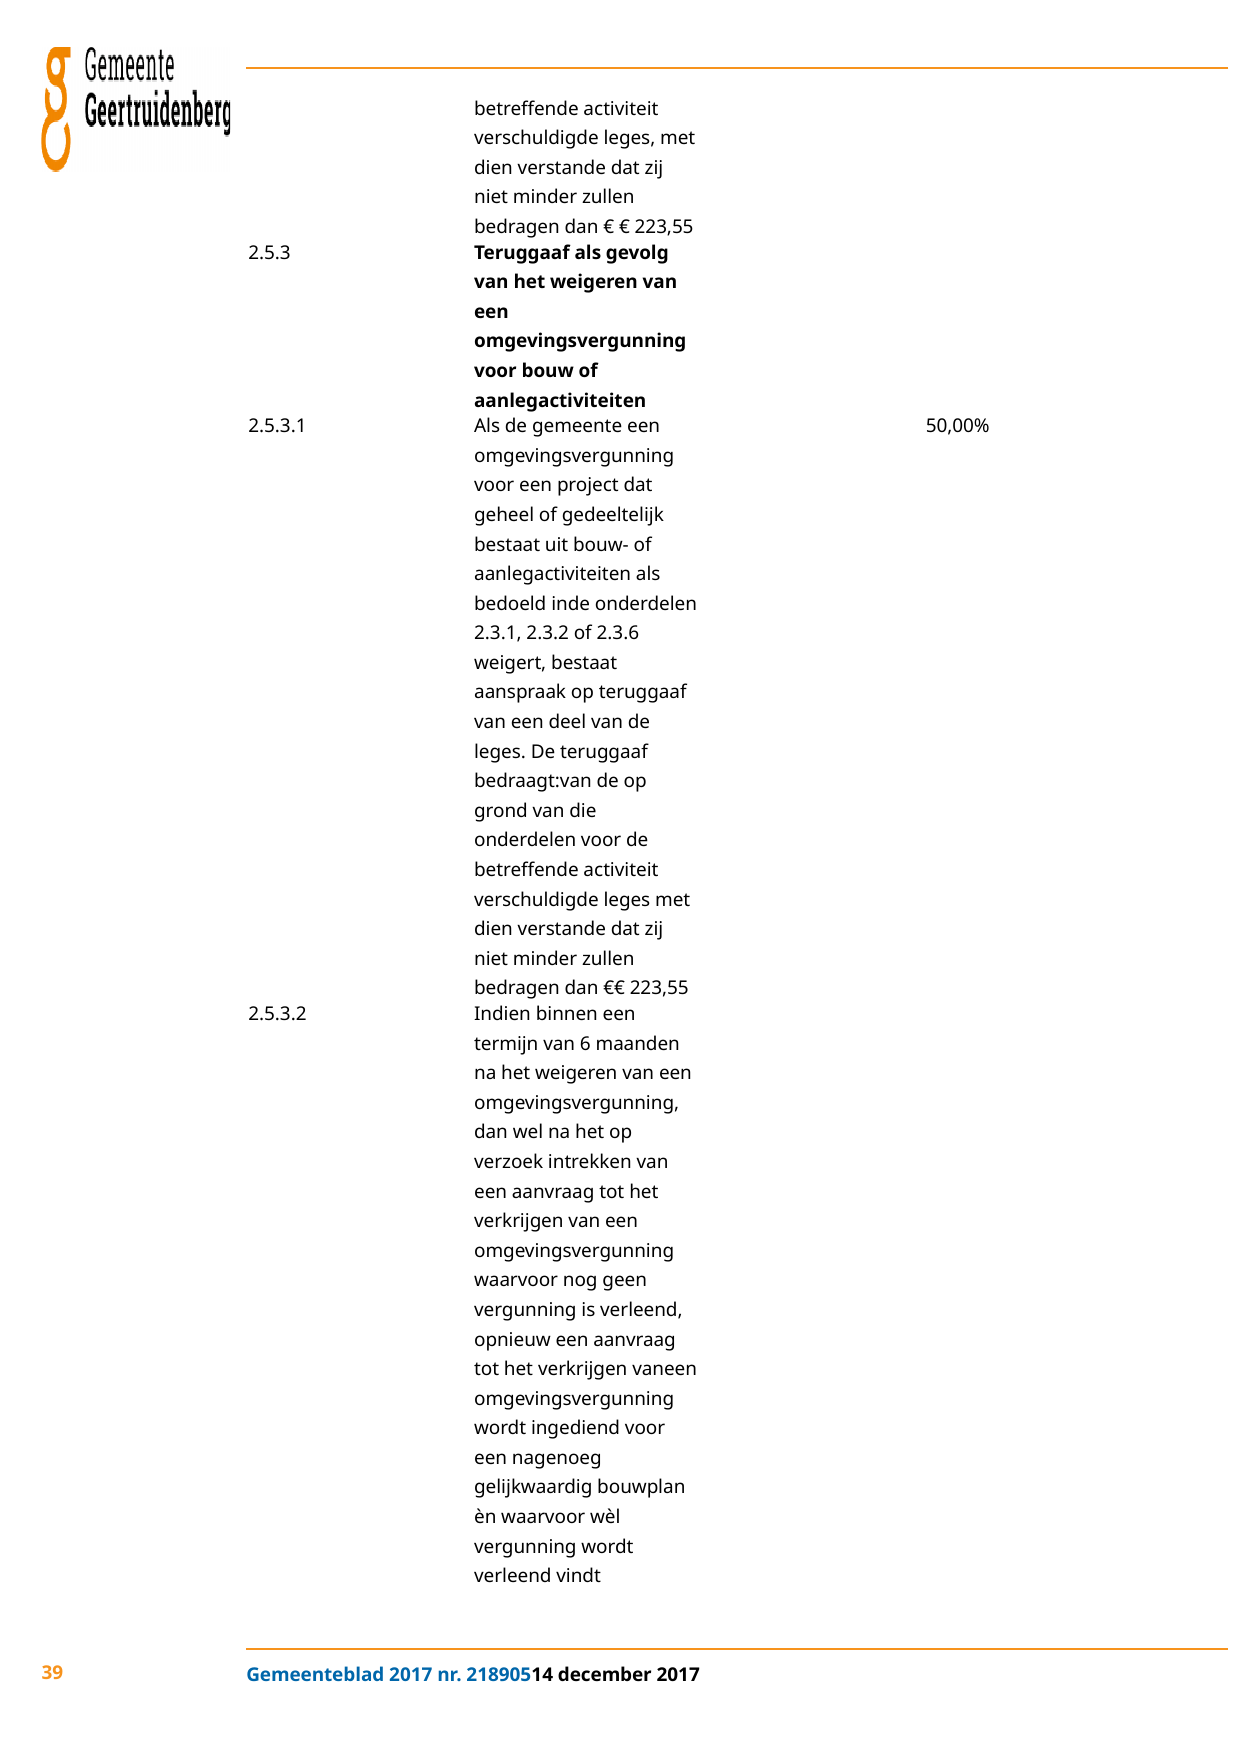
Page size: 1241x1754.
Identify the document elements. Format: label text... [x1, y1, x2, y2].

table_cell 2.5.3.2 [248, 1000, 474, 1588]
table_cell 2.5.3 [248, 239, 474, 412]
table_cell [700, 95, 926, 239]
table_cell Als de gemeente een omgevingsvergunning voor een project dat geheel of gedeeltelijk bestaat uit bouw- of aanlegactiviteiten als bedoeld inde onderdelen 2.3.1, 2.3.2 of 2.3.6 weigert, bestaat aanspraak op teruggaaf van een deel van de leges. De teruggaaf bedraagt:van de op grond van die onderdelen voor de betreffende activiteit verschuldigde leges met dien verstande dat zij niet minder zullen bedragen dan €€ 223,55 [474, 413, 700, 1000]
picture [41, 47, 231, 172]
table_cell 50,00% [926, 413, 1152, 1000]
table_cell betreffende activiteit verschuldigde leges, met dien verstande dat zij niet minder zullen bedragen dan € € 223,55 [474, 95, 700, 239]
table_cell [700, 1000, 926, 1588]
table_cell Indien binnen een termijn van 6 maanden na het weigeren van een omgevingsvergunning, dan wel na het op verzoek intrekken van een aanvraag tot het verkrijgen van een omgevingsvergunning waarvoor nog geen vergunning is verleend, opnieuw een aanvraag tot het verkrijgen vaneen omgevingsvergunning wordt ingediend voor een nagenoeg gelijkwaardig bouwplan èn waarvoor wèl vergunning wordt verleend vindt [474, 1000, 700, 1588]
table_cell [700, 239, 926, 412]
table_cell Teruggaaf als gevolg van het weigeren van een omgevingsvergunning voor bouw of aanlegactiviteiten [474, 239, 700, 412]
table_cell [926, 1000, 1152, 1588]
table_cell [248, 95, 474, 239]
table_cell [926, 239, 1152, 412]
table_cell [700, 413, 926, 1000]
table_cell [926, 95, 1152, 239]
table_cell 2.5.3.1 [248, 413, 474, 1000]
